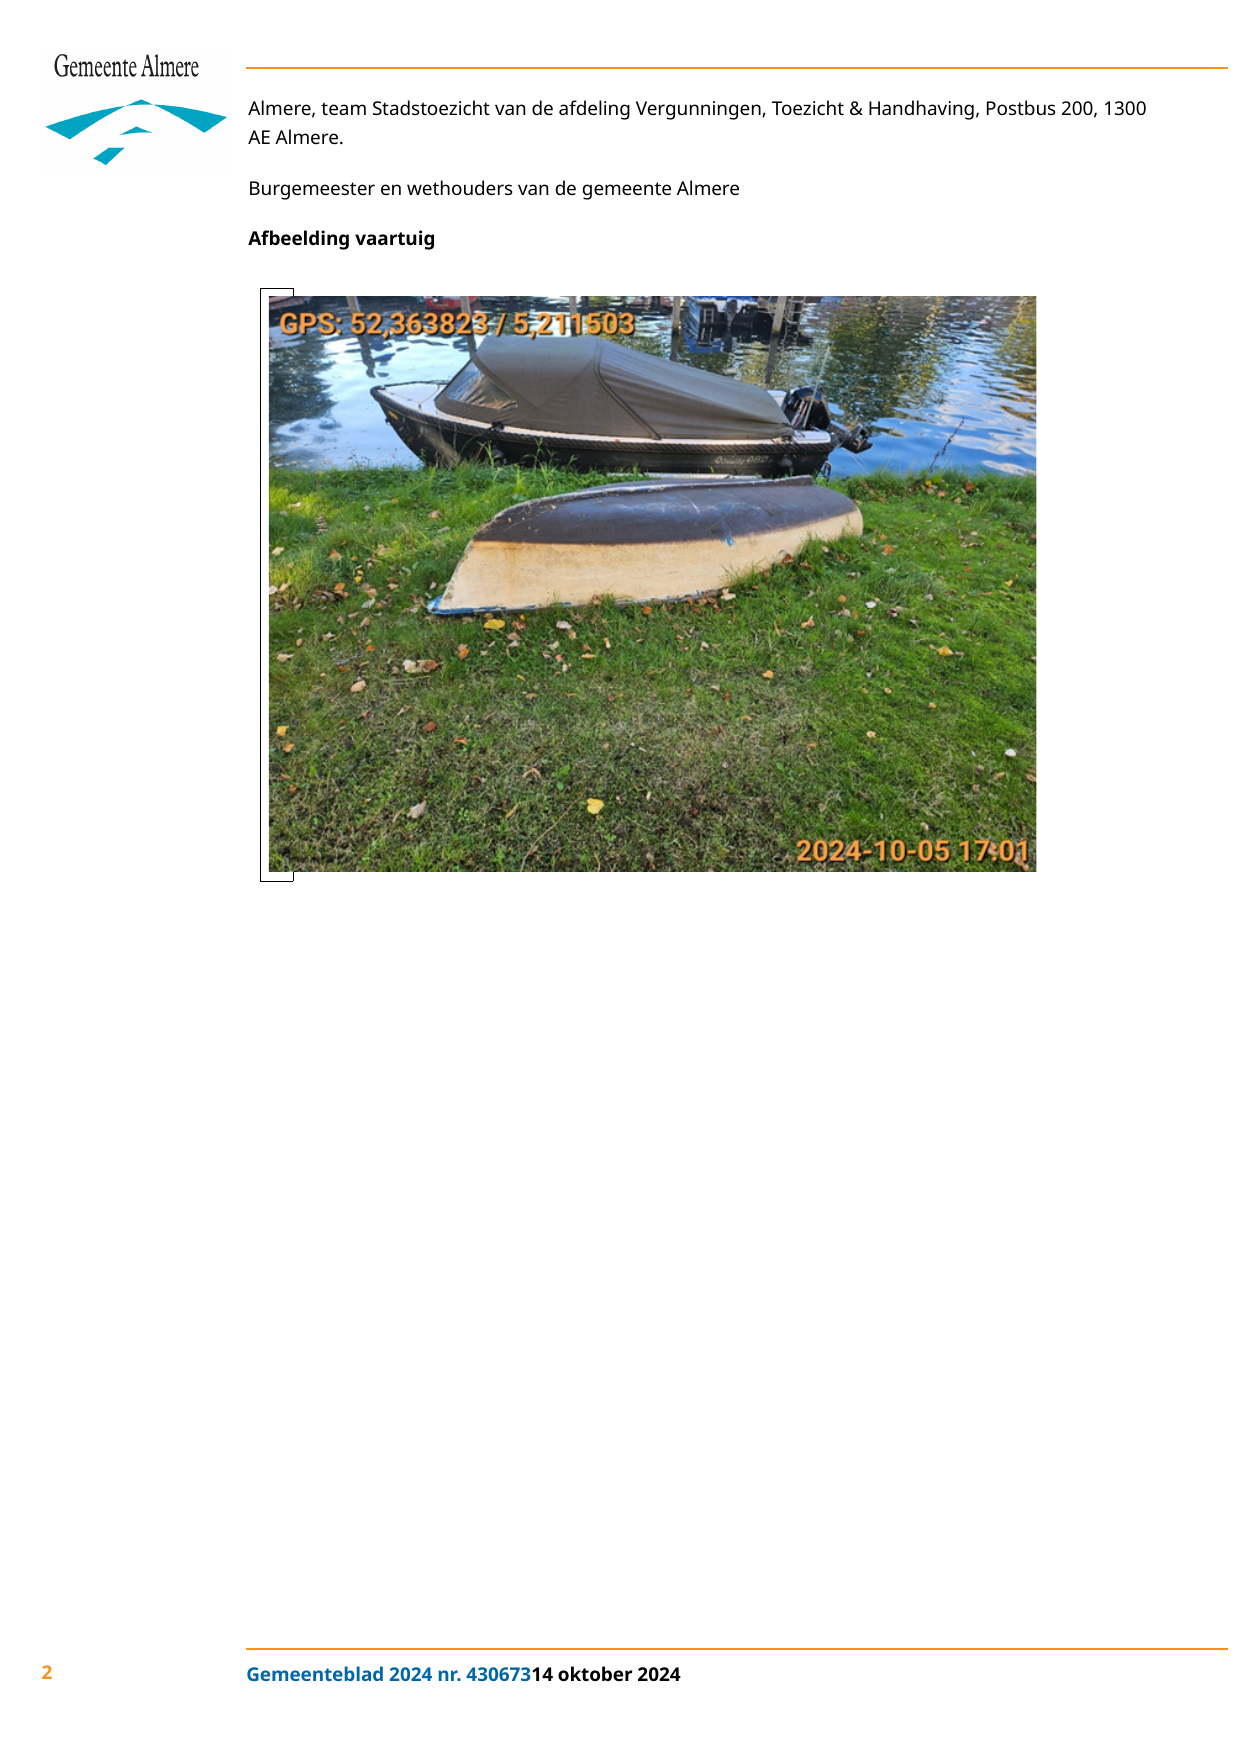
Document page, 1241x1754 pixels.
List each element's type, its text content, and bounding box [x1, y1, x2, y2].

picture [41, 47, 231, 172]
text Almere, team Stadstoezicht van de afdeling Vergunningen, Toezicht & Handhaving, Postbus 200, 1300 AE Almere. [248, 95, 1152, 150]
text Afbeelding vaartuig [248, 225, 1152, 251]
picture [268, 296, 1037, 872]
text Burgemeester en wethouders van de gemeente Almere [248, 175, 1152, 201]
